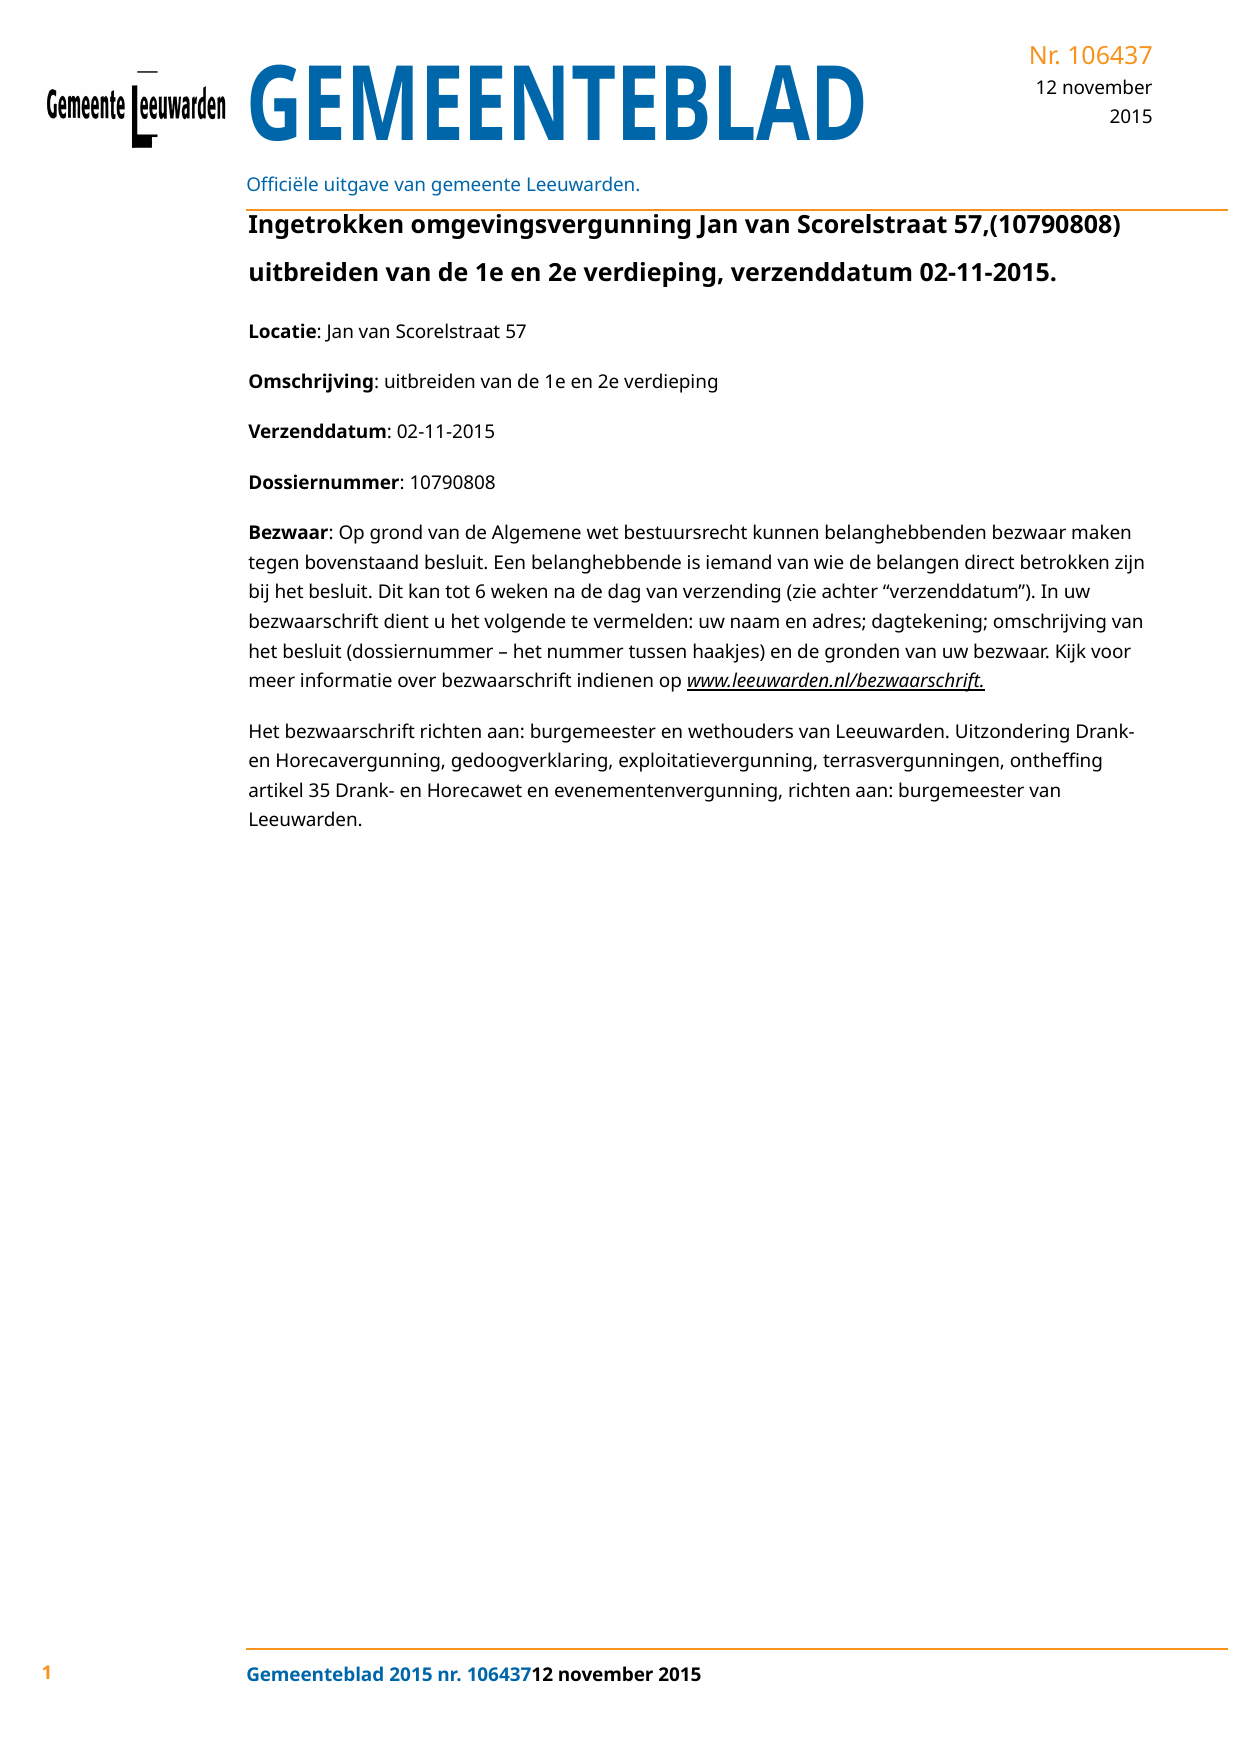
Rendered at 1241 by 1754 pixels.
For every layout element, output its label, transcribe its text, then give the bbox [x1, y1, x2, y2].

text Bezwaar: Op grond van de Algemene wet bestuursrecht kunnen belanghebbenden bezwaar maken tegen bovenstaand besluit. Een belanghebbende is iemand van wie de belangen direct betrokken zijn bij het besluit. Dit kan tot 6 weken na de dag van verzending (zie achter “verzenddatum”). In uw bezwaarschrift dient u het volgende te vermelden: uw naam en adres; dagtekening; omschrijving van het besluit (dossiernummer – het nummer tussen haakjes) en de gronden van uw bezwaar. Kijk voor meer informatie over bezwaarschrift indienen op www.leeuwarden.nl/bezwaarschrift. [248, 519, 1152, 693]
text Verzenddatum: 02-11-2015 [248, 419, 1152, 444]
text Ingetrokken omgevingsvergunning Jan van Scorelstraat 57,(10790808) uitbreiden van de 1e en 2e verdieping, verzenddatum 02-11-2015. [248, 211, 1152, 288]
text Dossiernummer: 10790808 [248, 469, 1152, 495]
text Locatie: Jan van Scorelstraat 57 [248, 318, 1152, 344]
text Omschrijving: uitbreiden van de 1e en 2e verdieping [248, 368, 1152, 394]
picture [41, 47, 231, 172]
text Het bezwaarschrift richten aan: burgemeester en wethouders van Leeuwarden. Uitzondering Drank- en Horecavergunning, gedoogverklaring, exploitatievergunning, terrasvergunningen, ontheffing artikel 35 Drank- en Horecawet en evenementenvergunning, richten aan: burgemeester van Leeuwarden. [248, 718, 1152, 832]
